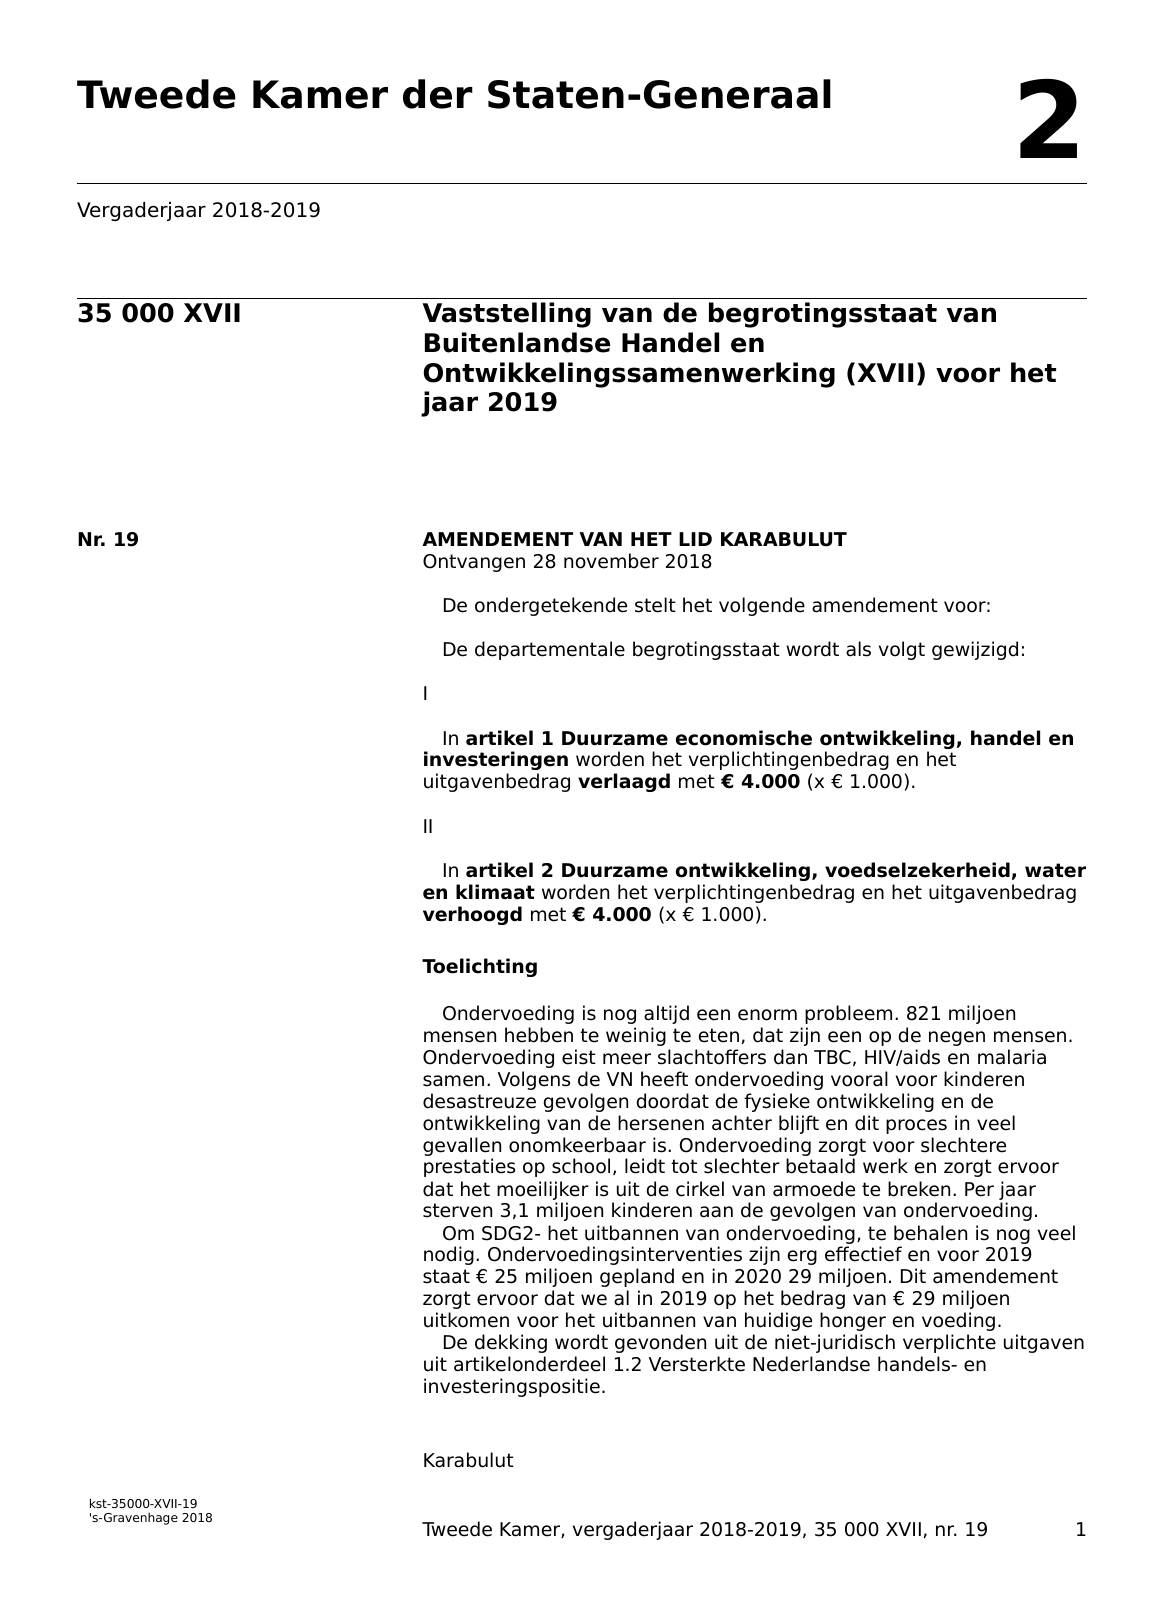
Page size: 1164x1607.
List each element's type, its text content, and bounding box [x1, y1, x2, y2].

text Karabulut [422, 1428, 1087, 1472]
text II [422, 816, 1087, 837]
text Ondervoeding is nog altijd een enorm probleem. 821 miljoen mensen hebben te weinig te eten, dat zijn een op de negen mensen. Ondervoeding eist meer slachtoffers dan TBC, HIV/aids en malaria samen. Volgens de VN heeft ondervoeding vooral voor kinderen desastreuze gevolgen doordat de fysieke ontwikkeling en de ontwikkeling van de hersenen achter blijft en dit proces in veel gevallen onomkeerbaar is. Ondervoeding zorgt voor slechtere prestaties op school, leidt tot slechter betaald werk en zorgt ervoor dat het moeilijker is uit de cirkel van armoede te breken. Per jaar sterven 3,1 miljoen kinderen aan de gevolgen van ondervoeding. [422, 1003, 1087, 1222]
text De ondergetekende stelt het volgende amendement voor: [422, 595, 1087, 617]
text De dekking wordt gevonden uit de niet-juridisch verplichte uitgaven uit artikelonderdeel 1.2 Versterkte Nederlandse handels- en investeringspositie. [422, 1332, 1087, 1398]
subtitle Toelichting [422, 956, 1087, 978]
text 's-Gravenhage 2018 [88, 1511, 323, 1525]
table_header 2 [886, 59, 1087, 183]
table_header Tweede Kamer der Staten-Generaal [77, 59, 886, 183]
text In artikel 1 Duurzame economische ontwikkeling, handel en investeringen worden het verplichtingenbedrag en het uitgavenbedrag verlaagd met € 4.000 (x € 1.000). [422, 727, 1087, 793]
text kst-35000-XVII-19 [88, 1497, 323, 1511]
subtitle 35 000 XVII Vaststelling van de begrotingsstaat van Buitenlandse Handel en Ontwikkelingssamenwerking (XVII) voor het jaar 2019 [77, 299, 1087, 418]
text De departementale begrotingsstaat wordt als volgt gewijzigd: [422, 639, 1087, 661]
text I [422, 683, 1087, 705]
table_cell Vergaderjaar 2018-2019 [77, 184, 1087, 298]
text In artikel 2 Duurzame ontwikkeling, voedselzekerheid, water en klimaat worden het verplichtingenbedrag en het uitgavenbedrag verhoogd met € 4.000 (x € 1.000). [422, 860, 1087, 926]
text Ontvangen 28 november 2018 [422, 551, 1087, 573]
subtitle Nr. 19 AMENDEMENT VAN HET LID KARABULUT [77, 529, 1087, 551]
text Om SDG2- het uitbannen van ondervoeding, te behalen is nog veel nodig. Ondervoedingsinterventies zijn erg effectief en voor 2019 staat € 25 miljoen gepland en in 2020 29 miljoen. Dit amendement zorgt ervoor dat we al in 2019 op het bedrag van € 29 miljoen uitkomen voor het uitbannen van huidige honger en voeding. [422, 1222, 1087, 1332]
